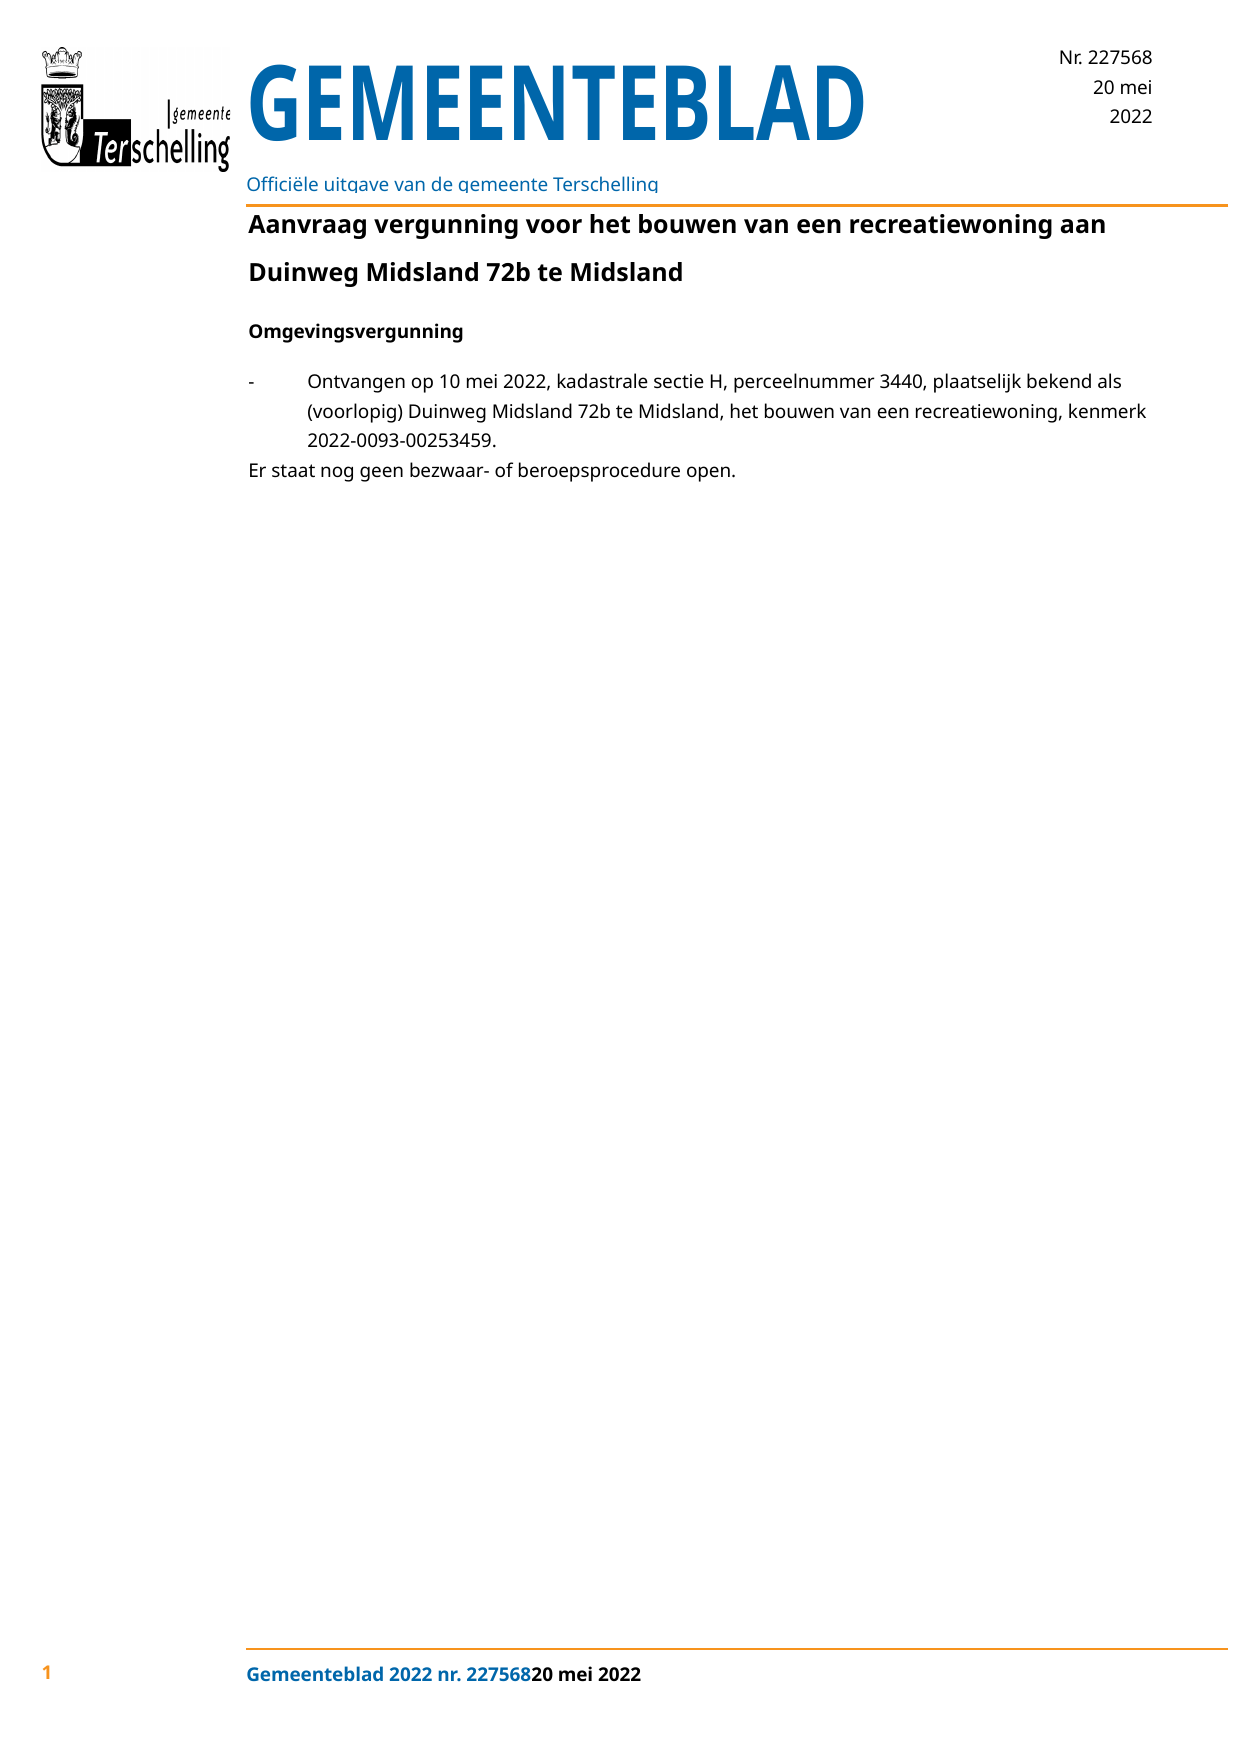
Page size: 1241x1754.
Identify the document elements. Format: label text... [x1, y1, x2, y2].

list Ontvangen op 10 mei 2022, kadastrale sectie H, perceelnummer 3440, plaatselijk bekend als (voorlopig) Duinweg Midsland 72b te Midsland, het bouwen van een recreatiewoning, kenmerk 2022-0093-00253459. [248, 368, 1152, 453]
text Er staat nog geen bezwaar- of beroepsprocedure open. [248, 457, 1152, 483]
text Aanvraag vergunning voor het bouwen van een recreatiewoning aan Duinweg Midsland 72b te Midsland [248, 207, 1152, 288]
picture [41, 47, 231, 172]
text Omgevingsvergunning [248, 318, 1152, 344]
